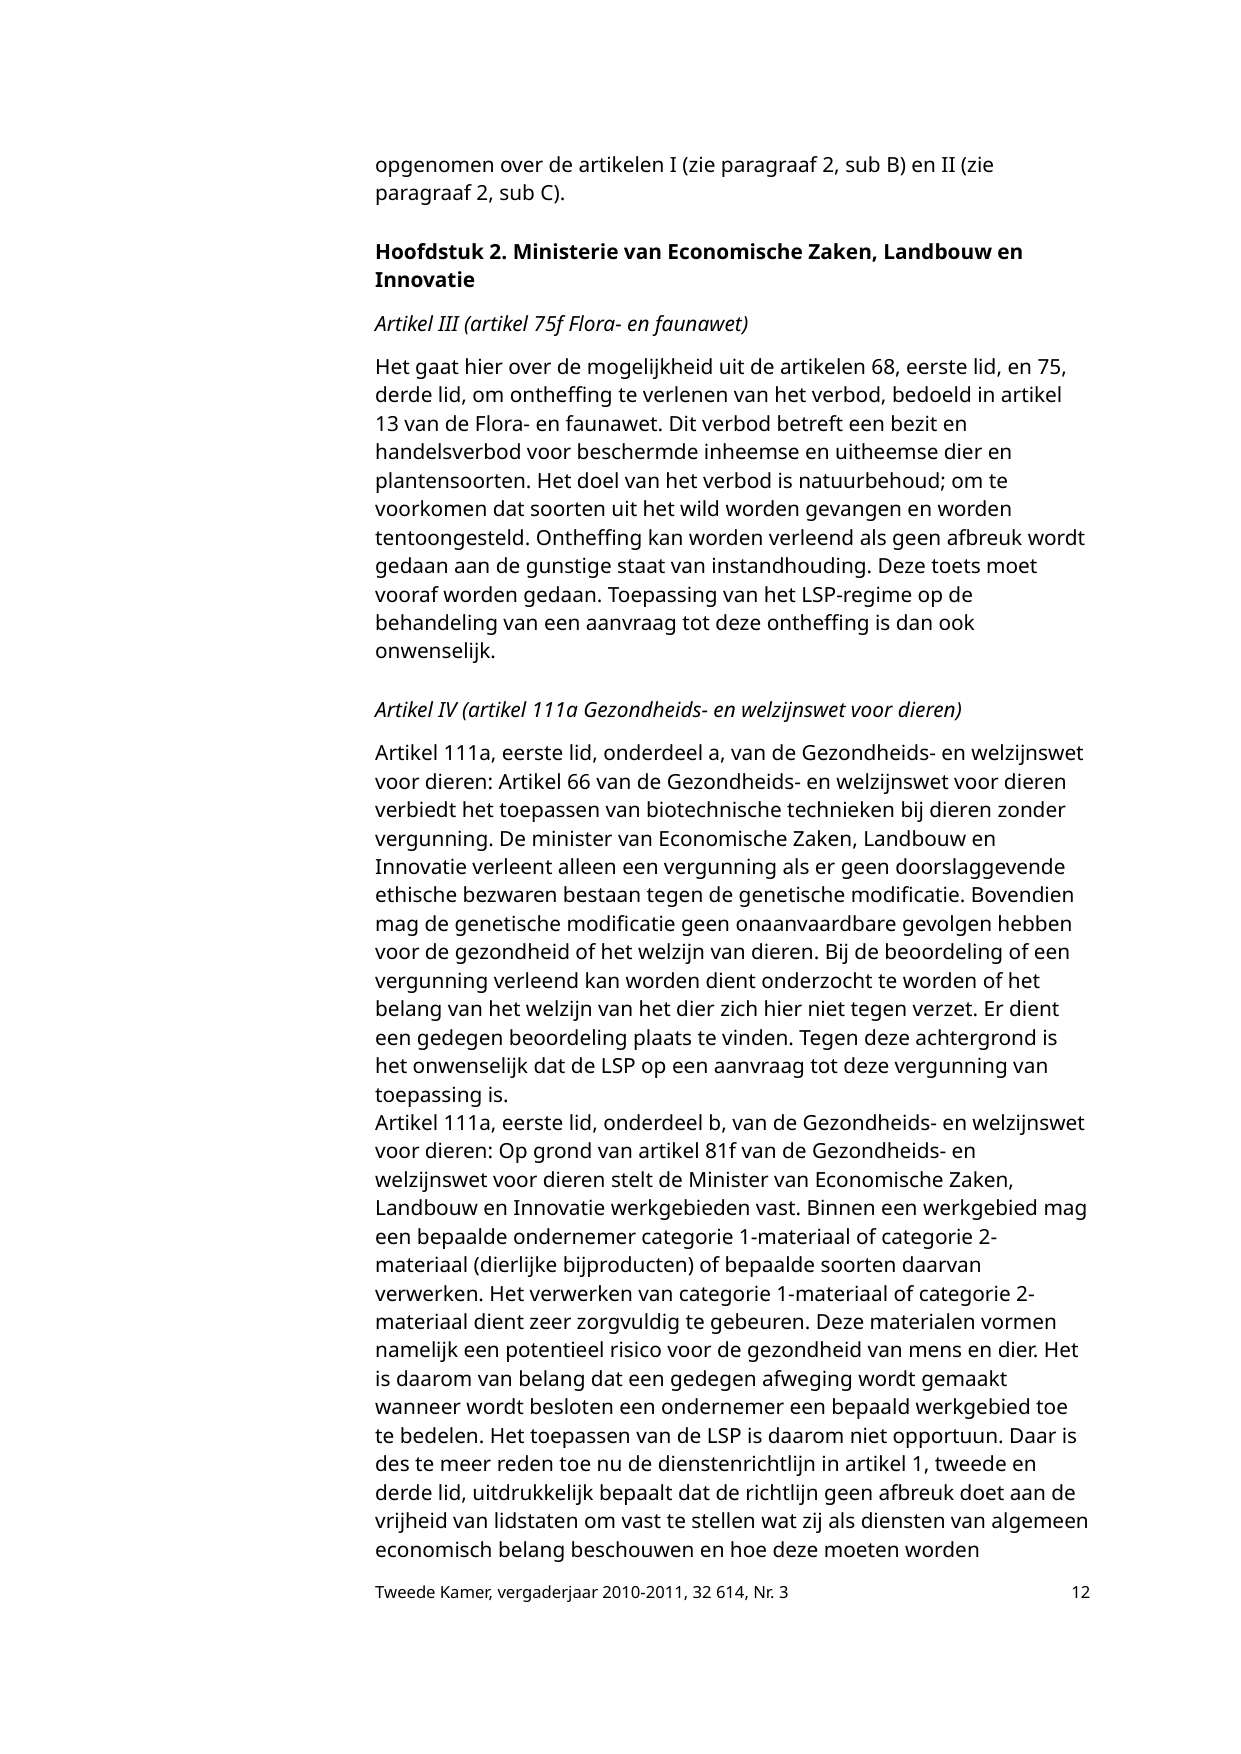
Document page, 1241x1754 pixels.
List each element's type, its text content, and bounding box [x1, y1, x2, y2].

text Artikel 111a, eerste lid, onderdeel b, van de Gezondheids- en welzijnswet voor dieren: Op grond van artikel 81f van de Gezondheids- en welzijnswet voor dieren stelt de Minister van Economische Zaken, Landbouw en Innovatie werkgebieden vast. Binnen een werkgebied mag een bepaalde ondernemer categorie 1-materiaal of categorie 2-materiaal (dierlijke bijproducten) of bepaalde soorten daarvan verwerken. Het verwerken van categorie 1-materiaal of categorie 2-materiaal dient zeer zorgvuldig te gebeuren. Deze materialen vormen namelijk een potentieel risico voor de gezondheid van mens en dier. Het is daarom van belang dat een gedegen afweging wordt gemaakt wanneer wordt besloten een ondernemer een bepaald werkgebied toe te bedelen. Het toepassen van de LSP is daarom niet opportuun. Daar is des te meer reden toe nu de dienstenrichtlijn in artikel 1, tweede en derde lid, uitdrukkelijk bepaalt dat de richtlijn geen afbreuk doet aan de vrijheid van lidstaten om vast te stellen wat zij als diensten van algemeen economisch belang beschouwen en hoe deze moeten worden [375, 1108, 1090, 1563]
text Artikel 111a, eerste lid, onderdeel a, van de Gezondheids- en welzijnswet voor dieren: Artikel 66 van de Gezondheids- en welzijnswet voor dieren verbiedt het toepassen van biotechnische technieken bij dieren zonder vergunning. De minister van Economische Zaken, Landbouw en Innovatie verleent alleen een vergunning als er geen doorslaggevende ethische bezwaren bestaan tegen de genetische modificatie. Bovendien mag de genetische modificatie geen onaanvaardbare gevolgen hebben voor de gezondheid of het welzijn van dieren. Bij de beoordeling of een vergunning verleend kan worden dient onderzocht te worden of het belang van het welzijn van het dier zich hier niet tegen verzet. Er dient een gedegen beoordeling plaats te vinden. Tegen deze achtergrond is het onwenselijk dat de LSP op een aanvraag tot deze vergunning van toepassing is. [375, 738, 1090, 1108]
text Artikel IV (artikel 111a Gezondheids- en welzijnswet voor dieren) [375, 695, 1090, 723]
text opgenomen over de artikelen I (zie paragraaf 2, sub B) en II (zie paragraaf 2, sub C). [375, 150, 1090, 207]
text Het gaat hier over de mogelijkheid uit de artikelen 68, eerste lid, en 75, derde lid, om ontheffing te verlenen van het verbod, bedoeld in artikel 13 van de Flora- en faunawet. Dit verbod betreft een bezit en handelsverbod voor beschermde inheemse en uitheemse dier en plantensoorten. Het doel van het verbod is natuurbehoud; om te voorkomen dat soorten uit het wild worden gevangen en worden tentoongesteld. Ontheffing kan worden verleend als geen afbreuk wordt gedaan aan de gunstige staat van instandhouding. Deze toets moet vooraf worden gedaan. Toepassing van het LSP-regime op de behandeling van een aanvraag tot deze ontheffing is dan ook onwenselijk. [375, 352, 1090, 665]
text Hoofdstuk 2. Ministerie van Economische Zaken, Landbouw en Innovatie [375, 237, 1090, 294]
text Artikel III (artikel 75f Flora- en faunawet) [375, 309, 1090, 337]
